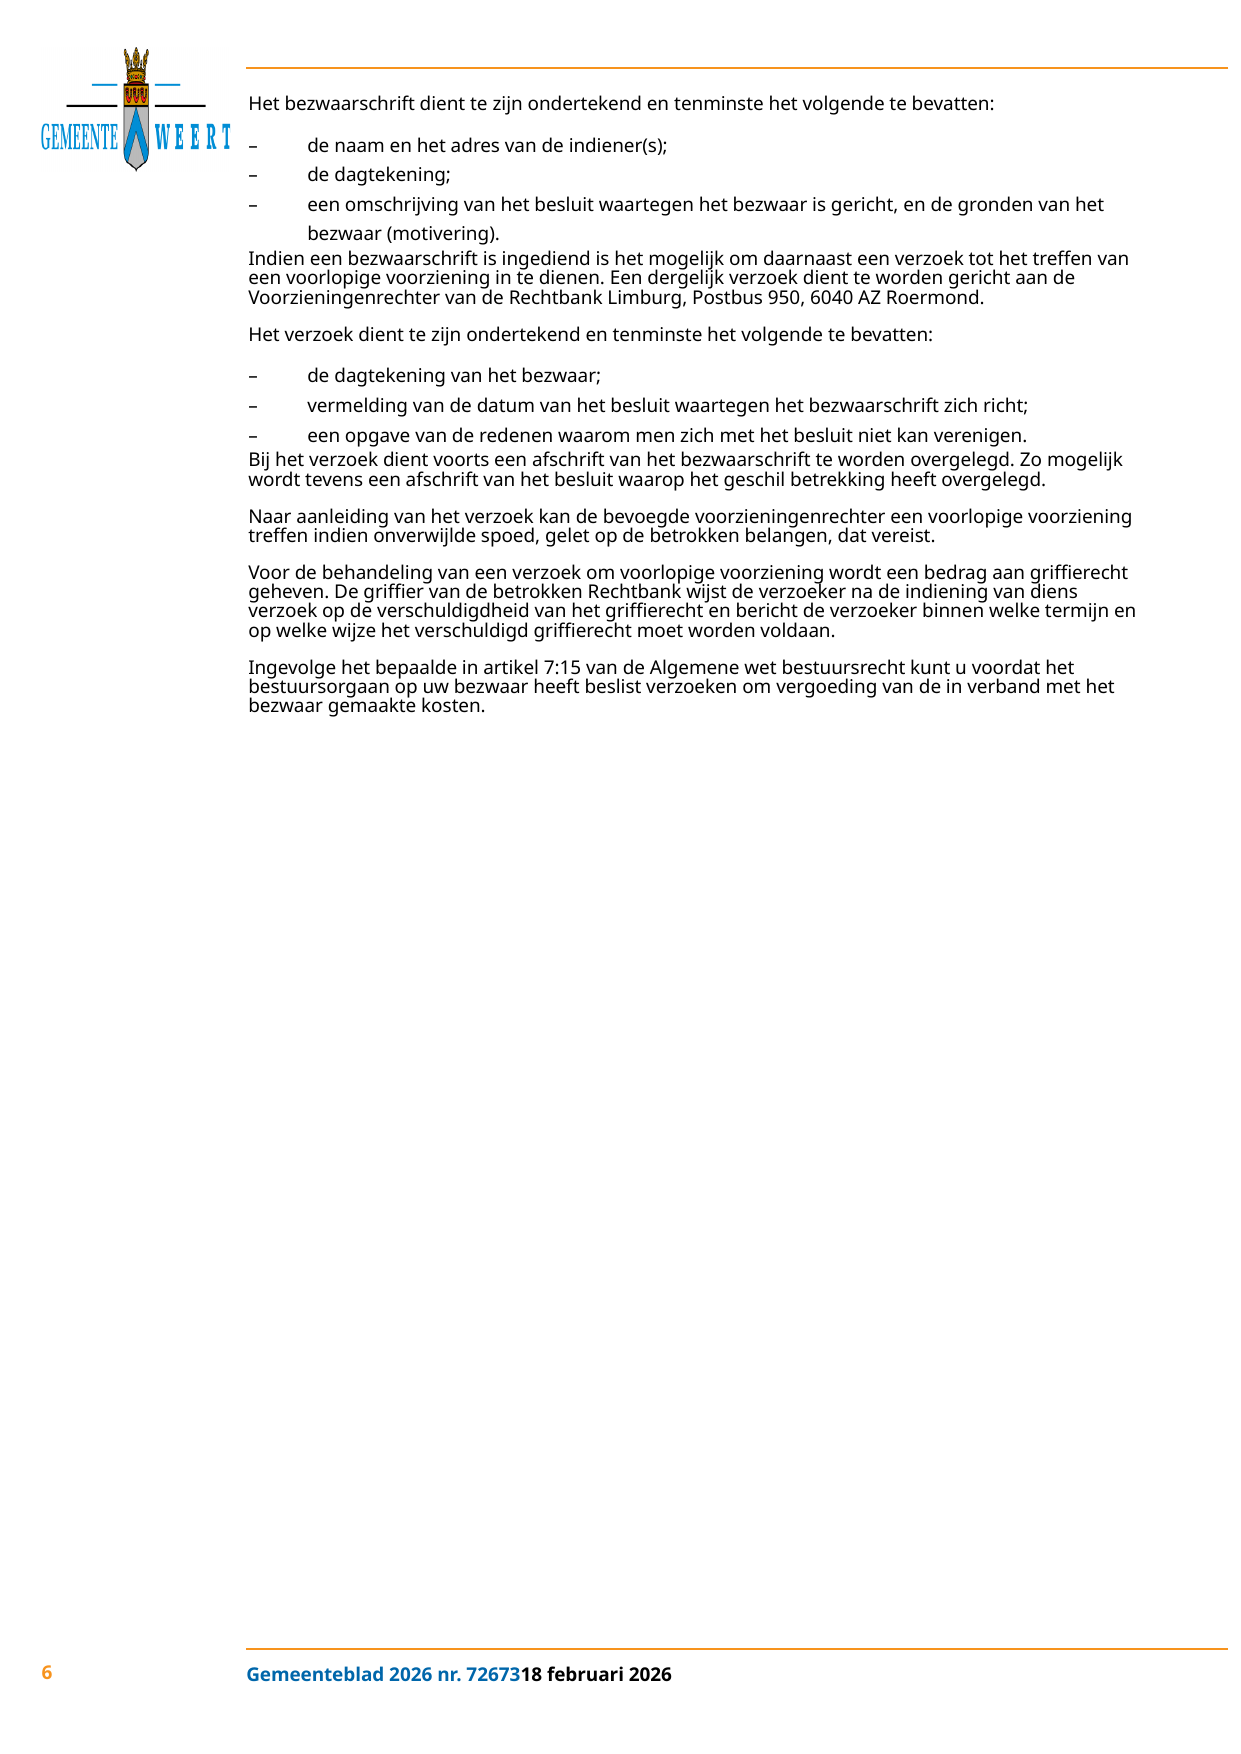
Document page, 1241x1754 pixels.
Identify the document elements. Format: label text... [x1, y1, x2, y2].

list een opgave van de redenen waarom men zich met het besluit niet kan verenigen. [248, 422, 1152, 447]
text Het bezwaarschrift dient te zijn ondertekend en tenminste het volgende te bevatten: [248, 95, 1152, 114]
text Ingevolge het bepaalde in artikel 7:15 van de Algemene wet bestuursrecht kunt u voordat het bestuursorgaan op uw bezwaar heeft beslist verzoeken om vergoeding van de in verband met het bezwaar gemaakte kosten. [248, 659, 1152, 716]
picture [41, 47, 231, 172]
text Voor de behandeling van een verzoek om voorlopige voorziening wordt een bedrag aan griffierecht geheven. De griffier van de betrokken Rechtbank wijst de verzoeker na de indiening van diens verzoek op de verschuldigdheid van het griffierecht en bericht de verzoeker binnen welke termijn en op welke wijze het verschuldigd griffierecht moet worden voldaan. [248, 564, 1152, 641]
text Indien een bezwaarschrift is ingediend is het mogelijk om daarnaast een verzoek tot het treffen van een voorlopige voorziening in te dienen. Een dergelijk verzoek dient te worden gericht aan de Voorzieningenrechter van de Rechtbank Limburg, Postbus 950, 6040 AZ Roermond. [248, 250, 1152, 308]
text Het verzoek dient te zijn ondertekend en tenminste het volgende te bevatten: [248, 326, 1152, 345]
text Naar aanleiding van het verzoek kan de bevoegde voorzieningenrechter een voorlopige voorziening treffen indien onverwijlde spoed, gelet op de betrokken belangen, dat vereist. [248, 508, 1152, 546]
text Bij het verzoek dient voorts een afschrift van het bezwaarschrift te worden overgelegd. Zo mogelijk wordt tevens een afschrift van het besluit waarop het geschil betrekking heeft overgelegd. [248, 451, 1152, 490]
list vermelding van de datum van het besluit waartegen het bezwaarschrift zich richt; [248, 392, 1152, 418]
list een omschrijving van het besluit waartegen het bezwaar is gericht, en de gronden van het bezwaar (motivering). [248, 191, 1152, 246]
list de dagtekening; [248, 161, 1152, 187]
list de naam en het adres van de indiener(s); [248, 132, 1152, 157]
list de dagtekening van het bezwaar; [248, 363, 1152, 388]
